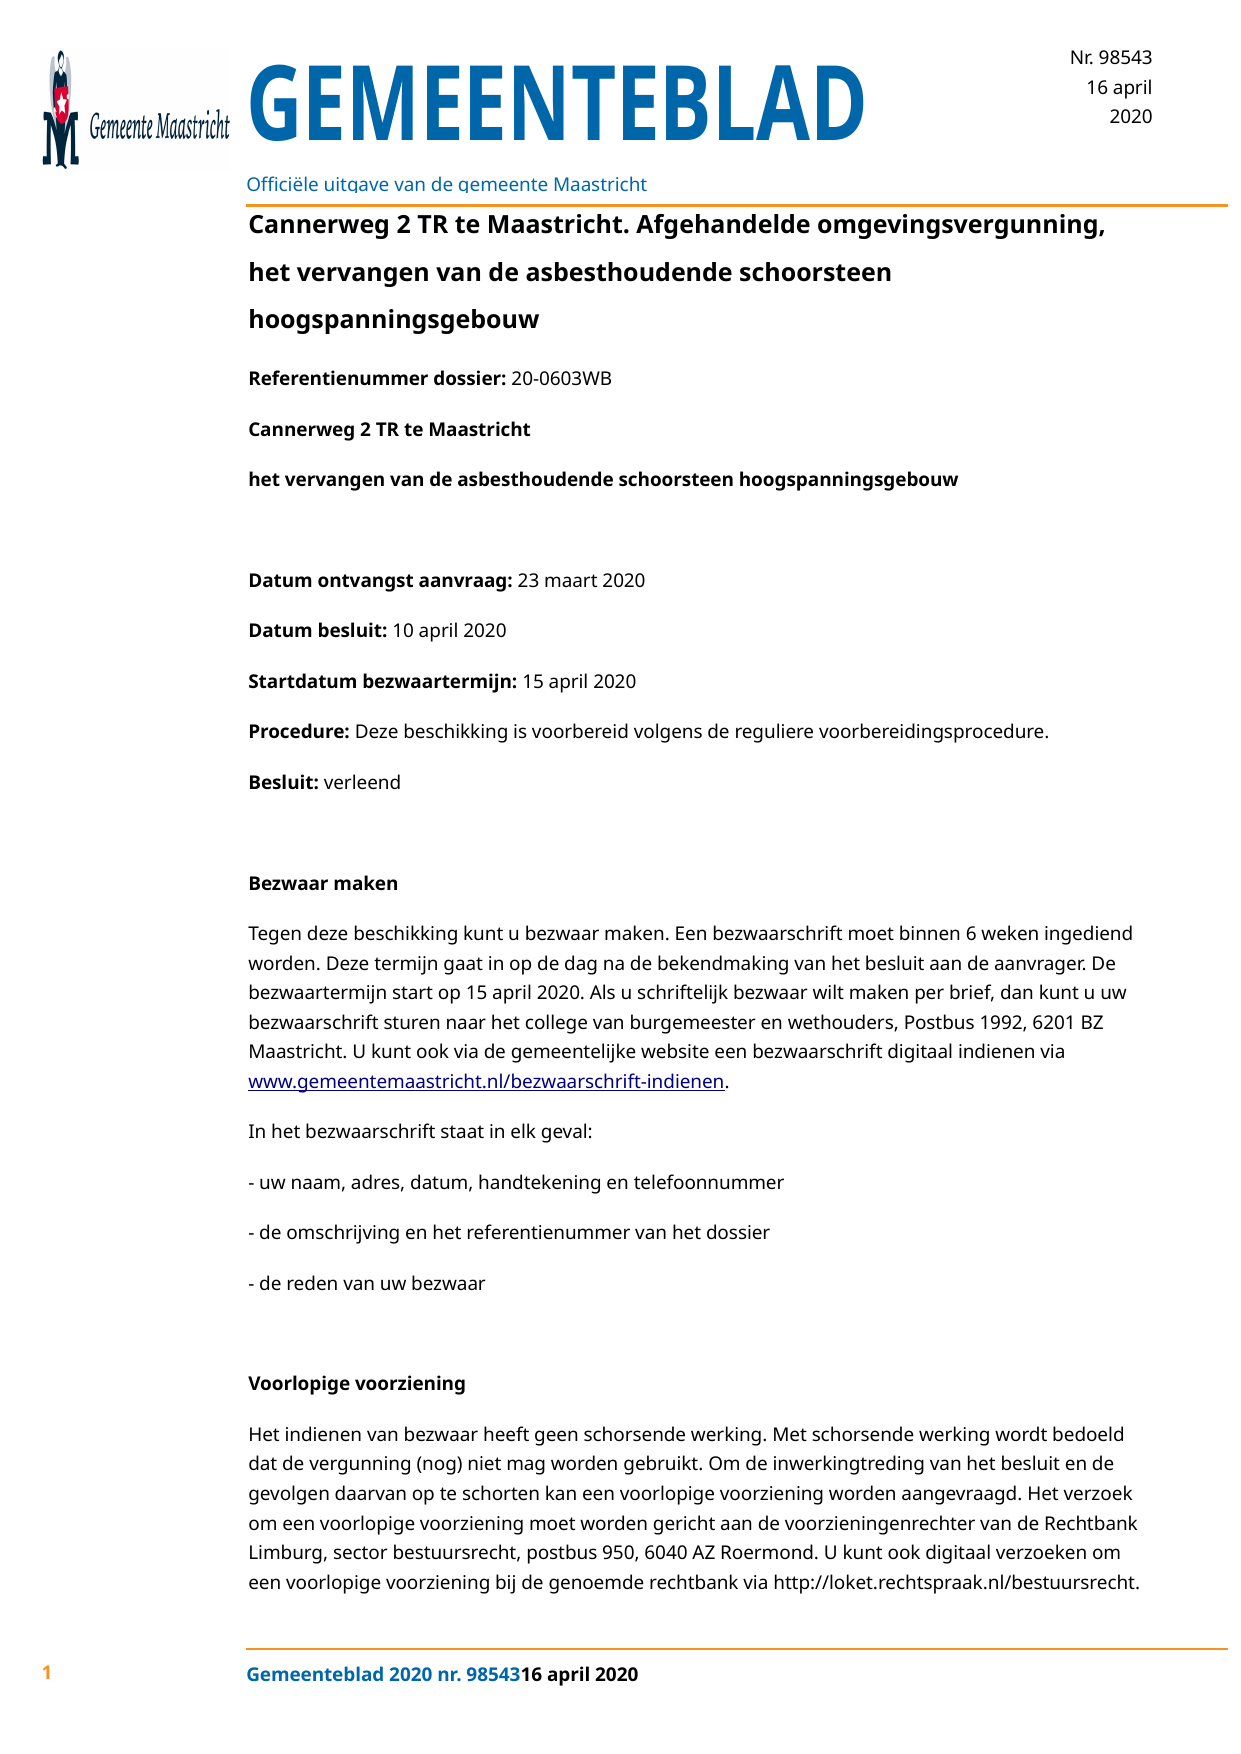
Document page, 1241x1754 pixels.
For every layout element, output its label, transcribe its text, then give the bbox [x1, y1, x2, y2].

text Referentienummer dossier: 20-0603WB [248, 366, 1152, 391]
picture [41, 47, 231, 172]
text Startdatum bezwaartermijn: 15 april 2020 [248, 668, 1152, 694]
text - uw naam, adres, datum, handtekening en telefoonnummer [248, 1169, 1152, 1194]
text Cannerweg 2 TR te Maastricht [248, 416, 1152, 442]
text Het indienen van bezwaar heeft geen schorsende werking. Met schorsende werking wordt bedoeld dat de vergunning (nog) niet mag worden gebruikt. Om de inwerkingtreding van het besluit en de gevolgen daarvan op te schorten kan een voorlopige voorziening worden aangevraagd. Het verzoek om een voorlopige voorziening moet worden gericht aan de voorzieningenrechter van de Rechtbank Limburg, sector bestuursrecht, postbus 950, 6040 AZ Roermond. U kunt ook digitaal verzoeken om een voorlopige voorziening bij de genoemde rechtbank via http://loket.rechtspraak.nl/bestuursrecht. [248, 1421, 1152, 1594]
text Bezwaar maken [248, 870, 1152, 895]
text het vervangen van de asbesthoudende schoorsteen hoogspanningsgebouw [248, 466, 1152, 492]
text Datum besluit: 10 april 2020 [248, 618, 1152, 643]
text Datum ontvangst aanvraag: 23 maart 2020 [248, 567, 1152, 593]
text Procedure: Deze beschikking is voorbereid volgens de reguliere voorbereidingsprocedure. [248, 718, 1152, 744]
text Cannerweg 2 TR te Maastricht. Afgehandelde omgevingsvergunning, het vervangen van de asbesthoudende schoorsteen hoogspanningsgebouw [248, 207, 1152, 336]
text Voorlopige voorziening [248, 1371, 1152, 1396]
text In het bezwaarschrift staat in elk geval: [248, 1118, 1152, 1144]
text Besluit: verleend [248, 769, 1152, 794]
text - de omschrijving en het referentienummer van het dossier [248, 1219, 1152, 1245]
text Tegen deze beschikking kunt u bezwaar maken. Een bezwaarschrift moet binnen 6 weken ingediend worden. Deze termijn gaat in op de dag na de bekendmaking van het besluit aan de aanvrager. De bezwaartermijn start op 15 april 2020. Als u schriftelijk bezwaar wilt maken per brief, dan kunt u uw bezwaarschrift sturen naar het college van burgemeester en wethouders, Postbus 1992, 6201 BZ Maastricht. U kunt ook via de gemeentelijke website een bezwaarschrift digitaal indienen via www.gemeentemaastricht.nl/bezwaarschrift-indienen. [248, 920, 1152, 1094]
text - de reden van uw bezwaar [248, 1270, 1152, 1295]
